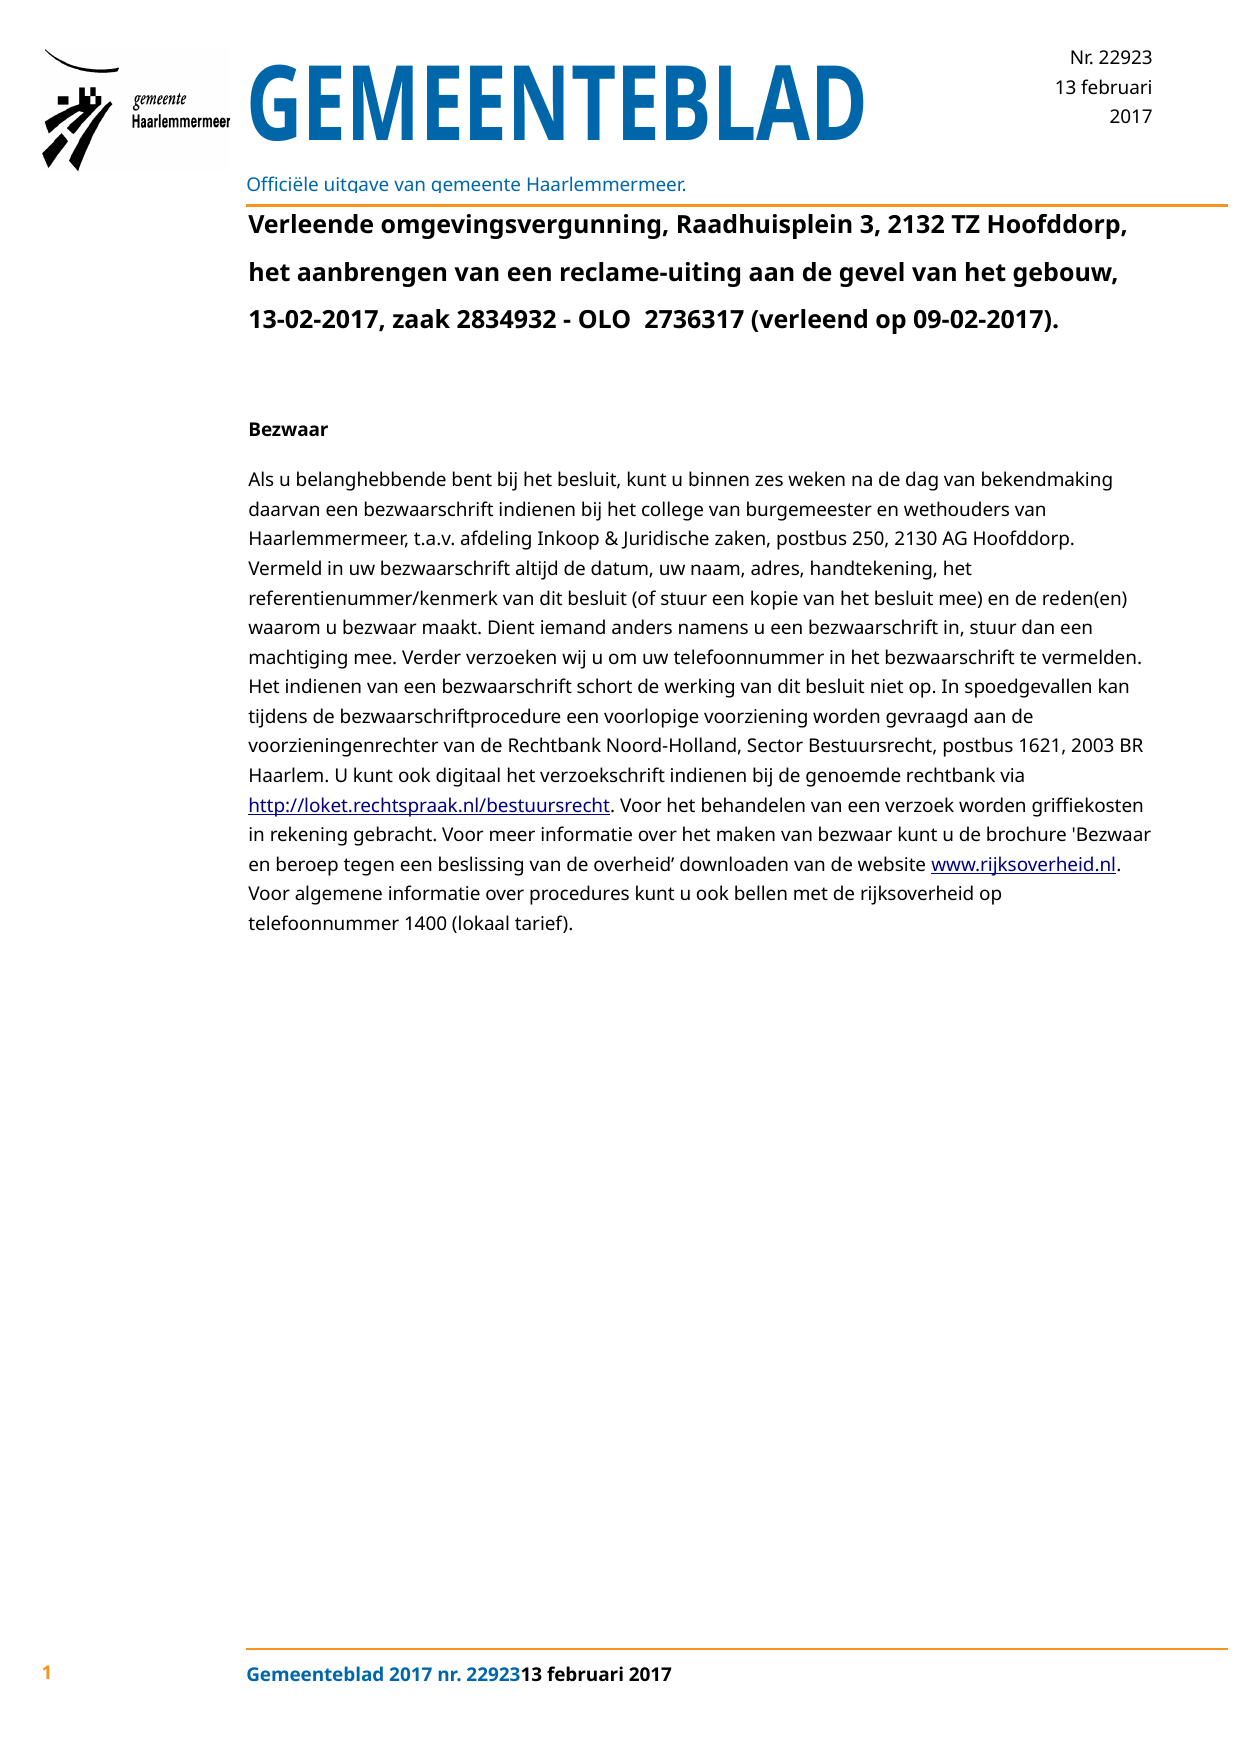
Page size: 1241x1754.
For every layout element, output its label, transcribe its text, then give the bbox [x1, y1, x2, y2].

picture [41, 47, 231, 172]
text Verleende omgevingsvergunning, Raadhuisplein 3, 2132 TZ Hoofddorp, het aanbrengen van een reclame-uiting aan de gevel van het gebouw, 13-02-2017, zaak 2834932 - OLO 2736317 (verleend op 09-02-2017). [248, 207, 1152, 336]
text Als u belanghebbende bent bij het besluit, kunt u binnen zes weken na de dag van bekendmaking daarvan een bezwaarschrift indienen bij het college van burgemeester en wethouders van Haarlemmermeer, t.a.v. afdeling Inkoop & Juridische zaken, postbus 250, 2130 AG Hoofddorp. Vermeld in uw bezwaarschrift altijd de datum, uw naam, adres, handtekening, het referentienummer/kenmerk van dit besluit (of stuur een kopie van het besluit mee) en de reden(en) waarom u bezwaar maakt. Dient iemand anders namens u een bezwaarschrift in, stuur dan een machtiging mee. Verder verzoeken wij u om uw telefoonnummer in het bezwaarschrift te vermelden. Het indienen van een bezwaarschrift schort de werking van dit besluit niet op. In spoedgevallen kan tijdens de bezwaarschriftprocedure een voorlopige voorziening worden gevraagd aan de voorzieningenrechter van de Rechtbank Noord-Holland, Sector Bestuursrecht, postbus 1621, 2003 BR Haarlem. U kunt ook digitaal het verzoekschrift indienen bij de genoemde rechtbank via http://loket.rechtspraak.nl/bestuursrecht. Voor het behandelen van een verzoek worden griffiekosten in rekening gebracht. Voor meer informatie over het maken van bezwaar kunt u de brochure 'Bezwaar en beroep tegen een beslissing van de overheid’ downloaden van de website www.rijksoverheid.nl. Voor algemene informatie over procedures kunt u ook bellen met de rijksoverheid op telefoonnummer 1400 (lokaal tarief). [248, 466, 1152, 936]
text Bezwaar [248, 416, 1152, 442]
